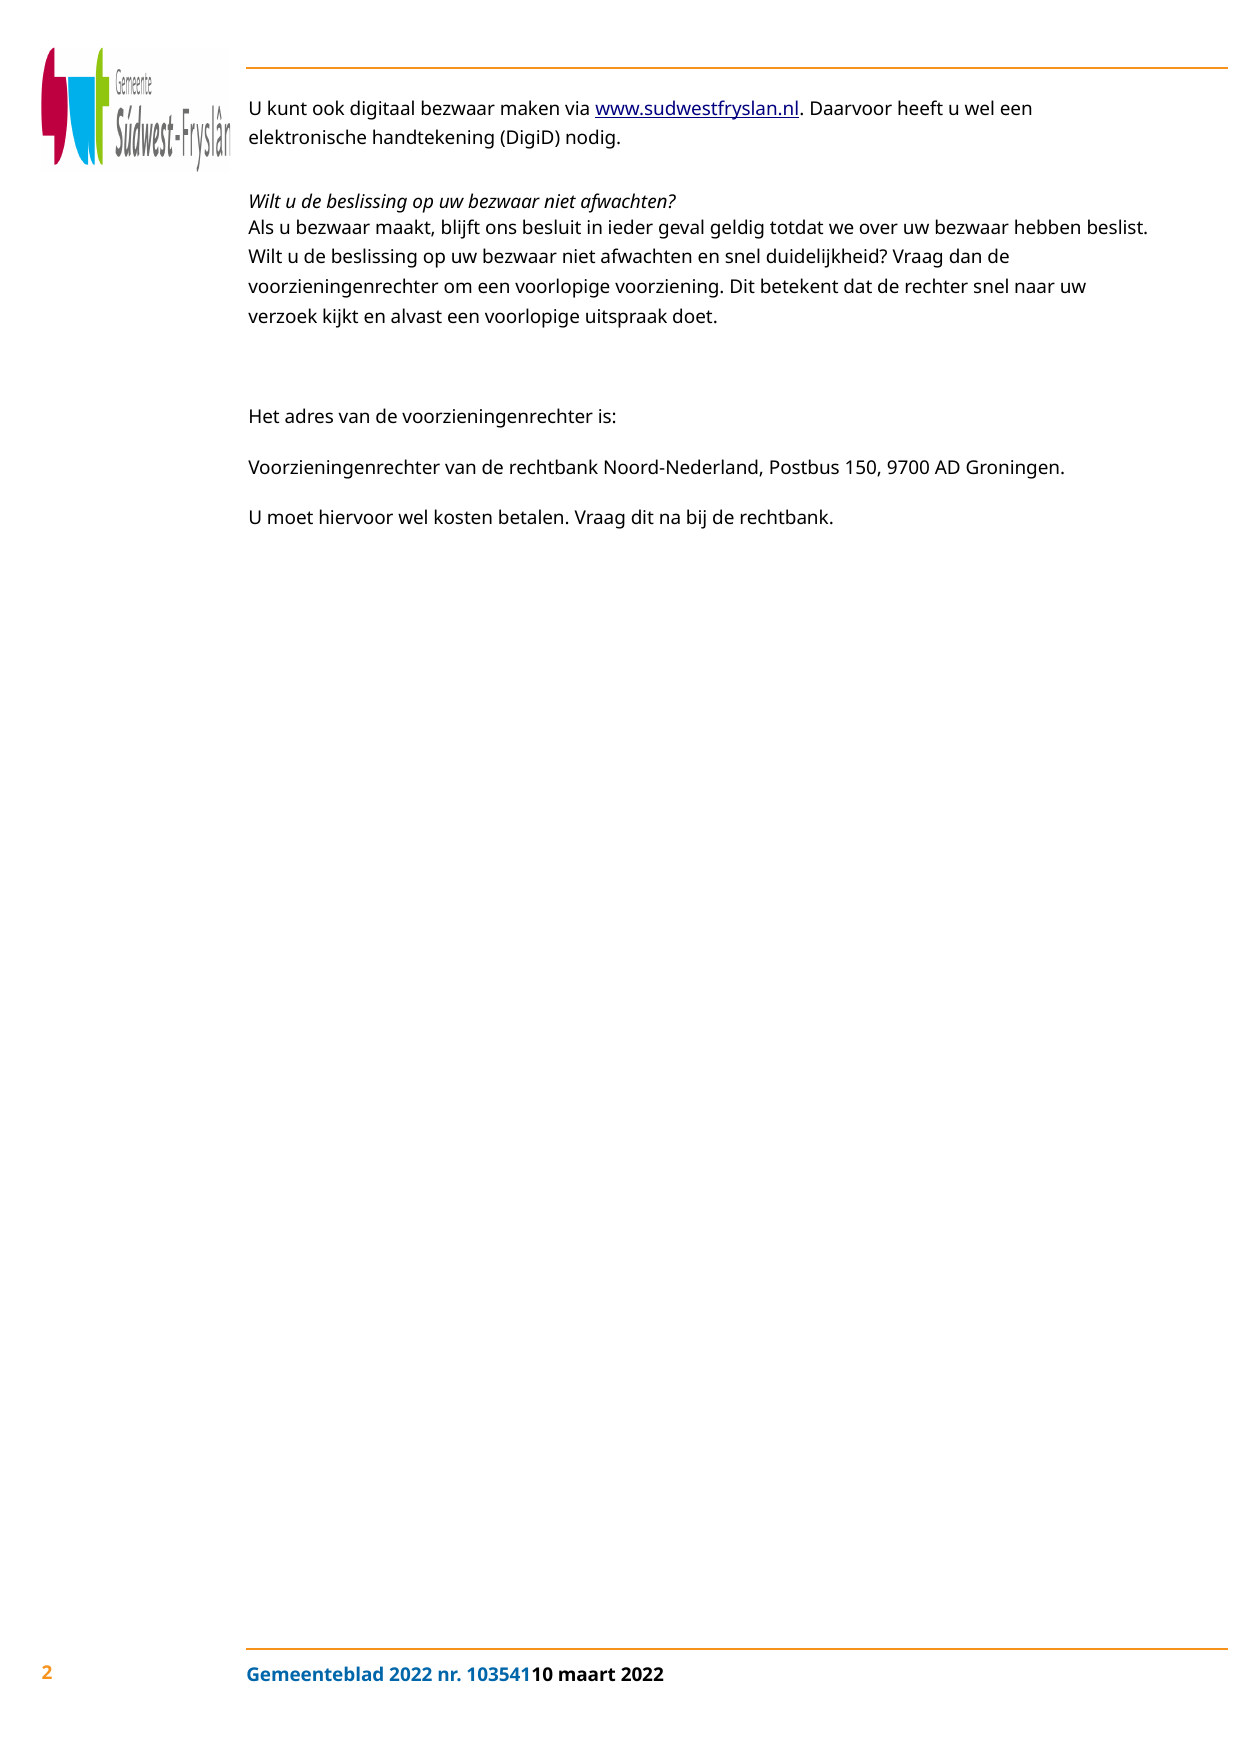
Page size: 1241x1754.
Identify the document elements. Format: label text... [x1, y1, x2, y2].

text U kunt ook digitaal bezwaar maken via www.sudwestfryslan.nl. Daarvoor heeft u wel een elektronische handtekening (DigiD) nodig. [248, 95, 1152, 150]
picture [41, 47, 231, 172]
text Het adres van de voorzieningenrechter is: [248, 404, 1152, 429]
text U moet hiervoor wel kosten betalen. Vraag dit na bij de rechtbank. [248, 504, 1152, 530]
text Wilt u de beslissing op uw bezwaar niet afwachten? [248, 188, 1152, 214]
text Voorzieningenrechter van de rechtbank Noord-Nederland, Postbus 150, 9700 AD Groningen. [248, 454, 1152, 480]
text Als u bezwaar maakt, blijft ons besluit in ieder geval geldig totdat we over uw bezwaar hebben beslist. Wilt u de beslissing op uw bezwaar niet afwachten en snel duidelijkheid? Vraag dan de voorzieningenrechter om een voorlopige voorziening. Dit betekent dat de rechter snel naar uw verzoek kijkt en alvast een voorlopige uitspraak doet. [248, 214, 1152, 328]
